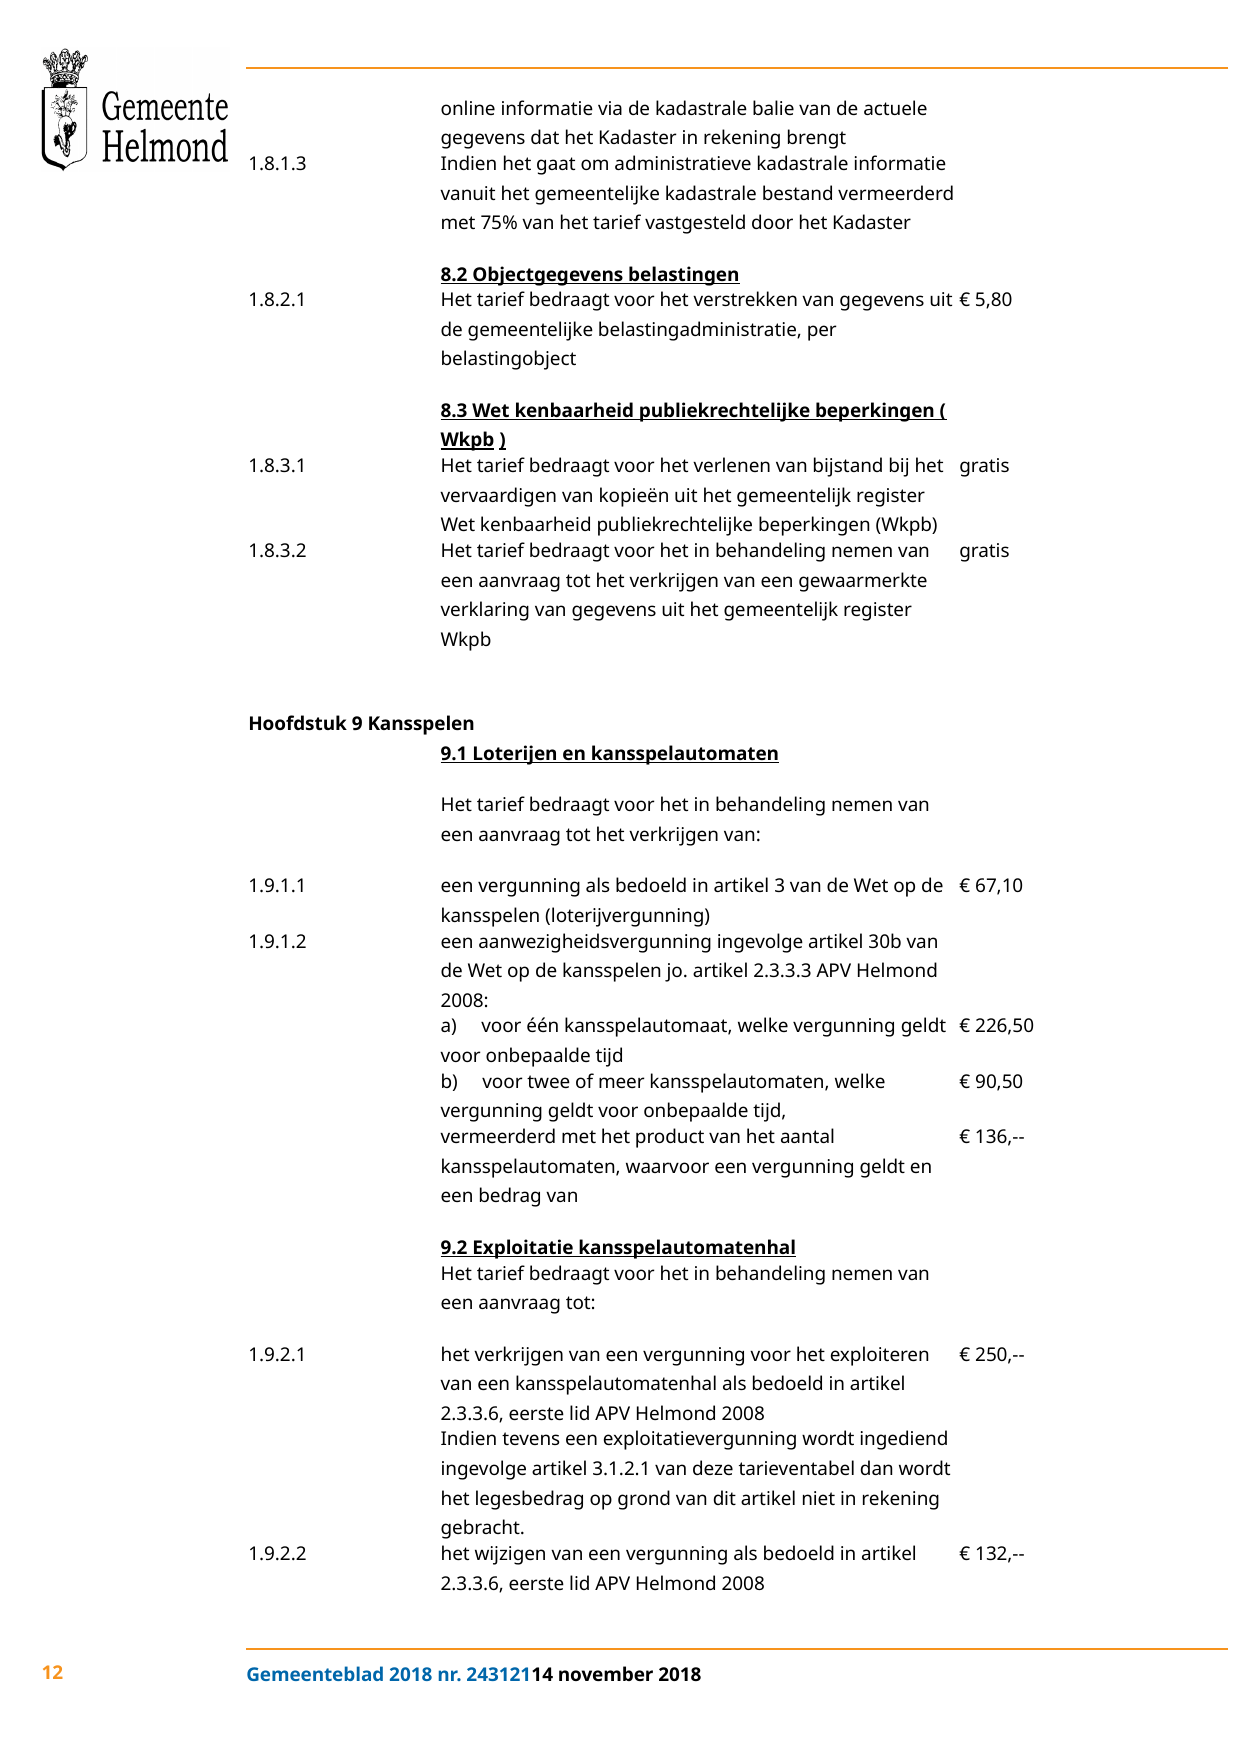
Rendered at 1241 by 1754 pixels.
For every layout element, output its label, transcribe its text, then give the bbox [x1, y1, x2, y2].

table_cell Het tarief bedraagt voor het verlenen van bijstand bij het vervaardigen van kopieën uit het gemeentelijk register Wet kenbaarheid publiekrechtelijke beperkingen (Wkpb) [440, 453, 959, 537]
table_cell Indien het gaat om administratieve kadastrale informatie vanuit het gemeentelijke kadastrale bestand vermeerderd met 75% van het tarief vastgesteld door het Kadaster [440, 150, 959, 235]
table_cell [440, 1315, 959, 1341]
table_cell 1.8.3.1 [248, 453, 440, 537]
table_cell [248, 235, 440, 261]
table_cell [959, 1426, 1152, 1540]
table_cell [440, 371, 959, 397]
table_cell 1.9.1.2 [248, 928, 440, 1013]
table_cell [248, 1234, 440, 1260]
table_cell € 5,80 [959, 286, 1152, 371]
table_header [959, 740, 1152, 766]
table_cell 1.9.2.2 [248, 1540, 440, 1595]
table_cell Indien tevens een exploitatievergunning wordt ingediend ingevolge artikel 3.1.2.1 van deze tarieventabel dan wordt het legesbedrag op grond van dit artikel niet in rekening gebracht. [440, 1426, 959, 1540]
table_cell 8.2 Objectgegevens belastingen [440, 261, 959, 286]
table_cell 1.8.2.1 [248, 286, 440, 371]
table_cell € 136,-- [959, 1123, 1152, 1208]
table_cell € 132,-- [959, 1540, 1152, 1595]
table_cell [248, 1315, 440, 1341]
table_cell [959, 150, 1152, 235]
table_cell [959, 652, 1152, 677]
table_cell € 250,-- [959, 1341, 1152, 1426]
table_cell Het tarief bedraagt voor het in behandeling nemen van een aanvraag tot het verkrijgen van een gewaarmerkte verklaring van gegevens uit het gemeentelijk register Wkpb [440, 537, 959, 652]
table_cell [248, 1123, 440, 1208]
table_cell b) voor twee of meer kansspelautomaten, welke vergunning geldt voor onbepaalde tijd, [440, 1068, 959, 1123]
table_cell [959, 1234, 1152, 1260]
table_cell het wijzigen van een vergunning als bedoeld in artikel 2.3.3.6, eerste lid APV Helmond 2008 [440, 1540, 959, 1595]
table_cell [440, 766, 959, 791]
table_cell € 67,10 [959, 873, 1152, 928]
table_cell 1.9.1.1 [248, 873, 440, 928]
table_cell [248, 1013, 440, 1068]
table_cell [959, 235, 1152, 261]
table_cell [959, 766, 1152, 791]
table_header 9.1 Loterijen en kansspelautomaten [440, 740, 959, 766]
table_cell [959, 1260, 1152, 1315]
table_cell gratis [959, 453, 1152, 537]
text Hoofdstuk 9 Kansspelen [248, 710, 1152, 736]
table_cell € 90,50 [959, 1068, 1152, 1123]
picture [41, 47, 231, 172]
table_cell [959, 1208, 1152, 1234]
table_cell [959, 261, 1152, 286]
table_cell a) voor één kansspelautomaat, welke vergunning geldt voor onbepaalde tijd [440, 1013, 959, 1068]
table_cell het verkrijgen van een vergunning voor het exploiteren van een kansspelautomatenhal als bedoeld in artikel 2.3.3.6, eerste lid APV Helmond 2008 [440, 1341, 959, 1426]
table_cell [440, 847, 959, 872]
table_cell [248, 261, 440, 286]
table_cell 1.8.1.3 [248, 150, 440, 235]
table_cell 8.3 Wet kenbaarheid publiekrechtelijke beperkingen ( Wkpb ) [440, 397, 959, 452]
table_cell [440, 235, 959, 261]
table_cell Het tarief bedraagt voor het in behandeling nemen van een aanvraag tot het verkrijgen van: [440, 791, 959, 847]
table_cell 1.9.2.1 [248, 1341, 440, 1426]
table_cell € 226,50 [959, 1013, 1152, 1068]
table_header [248, 740, 440, 766]
table_cell [959, 397, 1152, 452]
table_cell [959, 1315, 1152, 1341]
table_cell 1.8.3.2 [248, 537, 440, 652]
table_cell [248, 847, 440, 872]
table_cell [248, 652, 440, 677]
table_cell Het tarief bedraagt voor het verstrekken van gegevens uit de gemeentelijke belastingadministratie, per belastingobject [440, 286, 959, 371]
table_cell [248, 371, 440, 397]
table_cell [248, 791, 440, 847]
table_cell [248, 397, 440, 452]
table_cell vermeerderd met het product van het aantal kansspelautomaten, waarvoor een vergunning geldt en een bedrag van [440, 1123, 959, 1208]
table_cell Het tarief bedraagt voor het in behandeling nemen van een aanvraag tot: [440, 1260, 959, 1315]
table_cell online informatie via de kadastrale balie van de actuele gegevens dat het Kadaster in rekening brengt [440, 95, 959, 150]
table_cell [248, 95, 440, 150]
table_cell [440, 1208, 959, 1234]
table_cell [248, 766, 440, 791]
table_cell een vergunning als bedoeld in artikel 3 van de Wet op de kansspelen (loterijvergunning) [440, 873, 959, 928]
table_cell [248, 1068, 440, 1123]
table_cell 9.2 Exploitatie kansspelautomatenhal [440, 1234, 959, 1260]
table_cell [440, 652, 959, 677]
table_cell [959, 928, 1152, 1013]
table_cell [959, 95, 1152, 150]
table_cell [959, 847, 1152, 872]
table_cell [959, 371, 1152, 397]
table_cell [959, 791, 1152, 847]
table_cell gratis [959, 537, 1152, 652]
table_cell [248, 1426, 440, 1540]
table_cell [248, 1208, 440, 1234]
table_cell [248, 1260, 440, 1315]
table_cell een aanwezigheidsvergunning ingevolge artikel 30b van de Wet op de kansspelen jo. artikel 2.3.3.3 APV Helmond 2008: [440, 928, 959, 1013]
